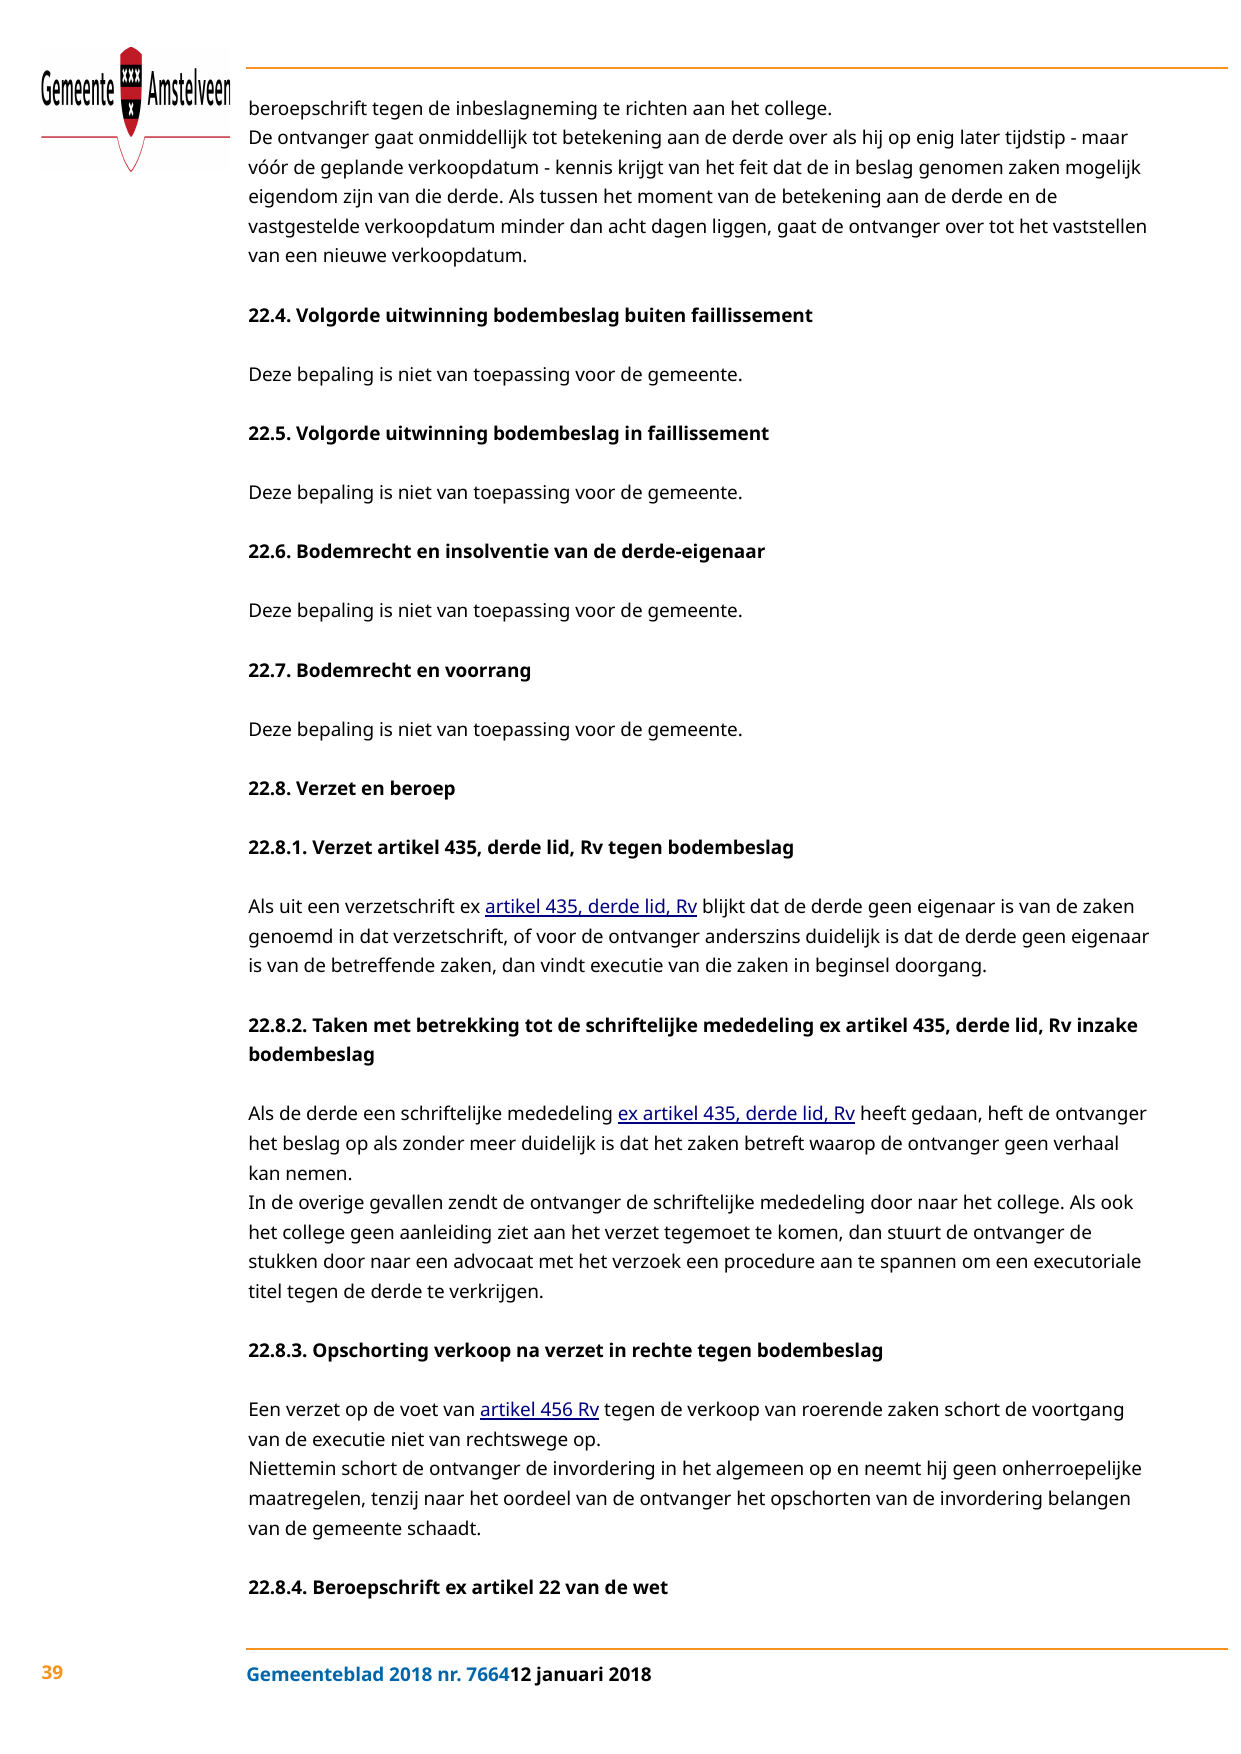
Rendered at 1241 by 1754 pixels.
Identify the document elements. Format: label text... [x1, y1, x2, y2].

text Een verzet op de voet van artikel 456 Rv tegen de verkoop van roerende zaken schort de voortgang van de executie niet van rechtswege op. [248, 1396, 1152, 1452]
text 22.8.2. Taken met betrekking tot de schriftelijke mededeling ex artikel 435, derde lid, Rv inzake bodembeslag [248, 1012, 1152, 1067]
text De ontvanger gaat onmiddellijk tot betekening aan de derde over als hij op enig later tijdstip - maar vóór de geplande verkoopdatum - kennis krijgt van het feit dat de in beslag genomen zaken mogelijk eigendom zijn van die derde. Als tussen het moment van de betekening aan de derde en de vastgestelde verkoopdatum minder dan acht dagen liggen, gaat de ontvanger over tot het vaststellen van een nieuwe verkoopdatum. [248, 124, 1152, 268]
text 22.8. Verzet en beroep [248, 775, 1152, 801]
text 22.5. Volgorde uitwinning bodembeslag in faillissement [248, 420, 1152, 446]
text 22.4. Volgorde uitwinning bodembeslag buiten faillissement [248, 302, 1152, 328]
text Als de derde een schriftelijke mededeling ex artikel 435, derde lid, Rv heeft gedaan, heft de ontvanger het beslag op als zonder meer duidelijk is dat het zaken betreft waarop de ontvanger geen verhaal kan nemen. [248, 1101, 1152, 1186]
text Deze bepaling is niet van toepassing voor de gemeente. [248, 479, 1152, 505]
text In de overige gevallen zendt de ontvanger de schriftelijke mededeling door naar het college. Als ook het college geen aanleiding ziet aan het verzet tegemoet te komen, dan stuurt de ontvanger de stukken door naar een advocaat met het verzoek een procedure aan te spannen om een executoriale titel tegen de derde te verkrijgen. [248, 1189, 1152, 1304]
text 22.8.3. Opschorting verkoop na verzet in rechte tegen bodembeslag [248, 1337, 1152, 1363]
text 22.7. Bodemrecht en voorrang [248, 657, 1152, 683]
text Deze bepaling is niet van toepassing voor de gemeente. [248, 716, 1152, 742]
text Als uit een verzetschrift ex artikel 435, derde lid, Rv blijkt dat de derde geen eigenaar is van de zaken genoemd in dat verzetschrift, of voor de ontvanger anderszins duidelijk is dat de derde geen eigenaar is van de betreffende zaken, dan vindt executie van die zaken in beginsel doorgang. [248, 893, 1152, 978]
picture [41, 47, 231, 172]
text Deze bepaling is niet van toepassing voor de gemeente. [248, 361, 1152, 387]
text beroepschrift tegen de inbeslagneming te richten aan het college. [248, 95, 1152, 121]
text 22.6. Bodemrecht en insolventie van de derde-eigenaar [248, 538, 1152, 564]
text Niettemin schort de ontvanger de invordering in het algemeen op en neemt hij geen onherroepelijke maatregelen, tenzij naar het oordeel van de ontvanger het opschorten van de invordering belangen van de gemeente schaadt. [248, 1456, 1152, 1541]
text 22.8.4. Beroepschrift ex artikel 22 van de wet [248, 1574, 1152, 1600]
text Deze bepaling is niet van toepassing voor de gemeente. [248, 598, 1152, 623]
text 22.8.1. Verzet artikel 435, derde lid, Rv tegen bodembeslag [248, 834, 1152, 860]
